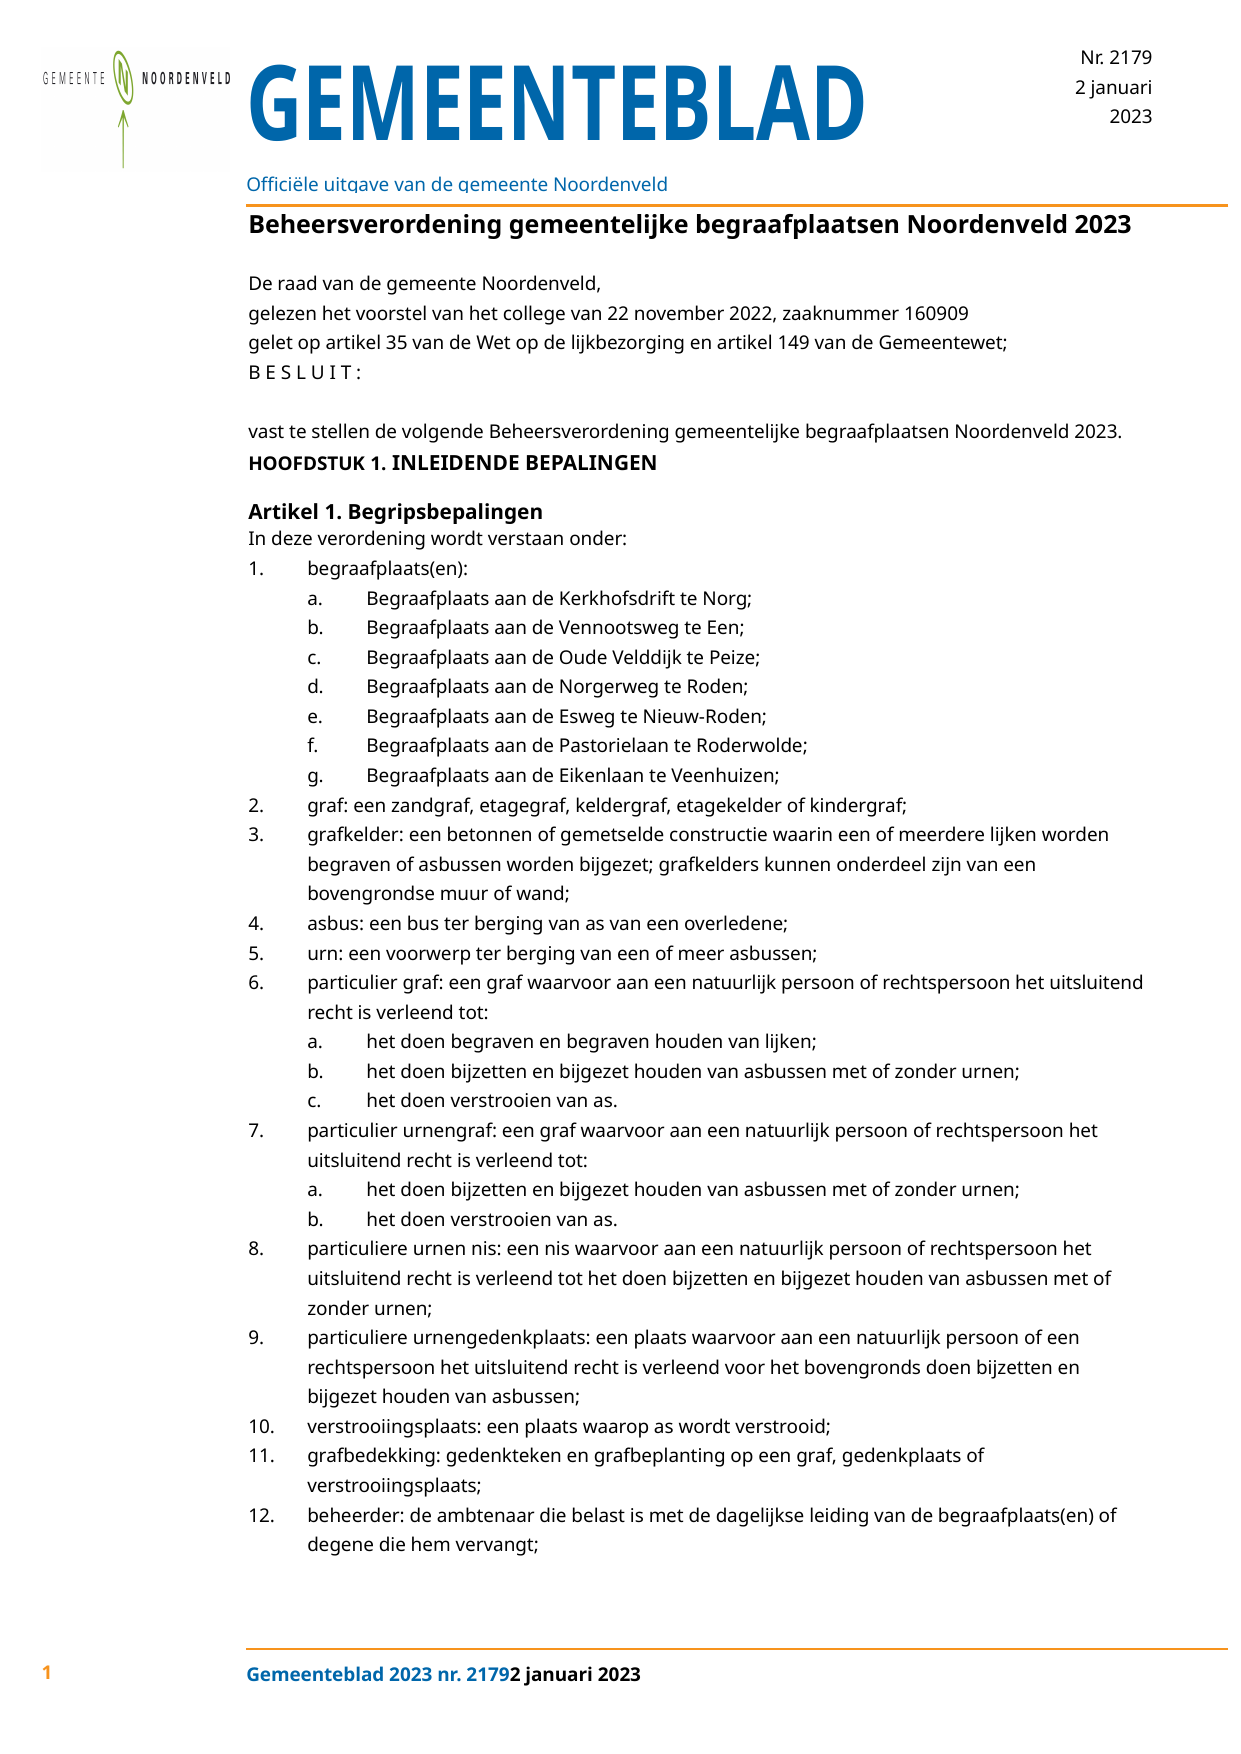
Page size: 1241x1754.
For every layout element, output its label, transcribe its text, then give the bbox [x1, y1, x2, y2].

list Begraafplaats aan de Oude Velddijk te Peize; [307, 644, 1152, 669]
list Begraafplaats aan de Kerkhofsdrift te Norg; [307, 585, 1152, 610]
list Begraafplaats aan de Pastorielaan te Roderwolde; [307, 733, 1152, 758]
list particulier graf: een graf waarvoor aan een natuurlijk persoon of rechtspersoon het uitsluitend recht is verleend tot: [248, 969, 1152, 1024]
text gelet op artikel 35 van de Wet op de lijkbezorging en artikel 149 van de Gemeentewet; [248, 329, 1152, 355]
list Begraafplaats aan de Norgerweg te Roden; [307, 673, 1152, 699]
list grafbedekking: gedenkteken en grafbeplanting op een graf, gedenkplaats of verstrooiingsplaats; [248, 1443, 1152, 1498]
list particuliere urnen nis: een nis waarvoor aan een natuurlijk persoon of rechtspersoon het uitsluitend recht is verleend tot het doen bijzetten en bijgezet houden van asbussen met of zonder urnen; [248, 1236, 1152, 1320]
list begraafplaats(en): [248, 555, 1152, 581]
list beheerder: de ambtenaar die belast is met de dagelijkse leiding van de begraafplaats(en) of degene die hem vervangt; [248, 1502, 1152, 1557]
list Begraafplaats aan de Eikenlaan te Veenhuizen; [307, 762, 1152, 788]
text In deze verordening wordt verstaan onder: [248, 526, 1152, 551]
list het doen verstrooien van as. [307, 1206, 1152, 1232]
list particulier urnengraf: een graf waarvoor aan een natuurlijk persoon of rechtspersoon het uitsluitend recht is verleend tot: [248, 1117, 1152, 1172]
picture [41, 47, 231, 172]
list Begraafplaats aan de Vennootsweg te Een; [307, 614, 1152, 640]
text vast te stellen de volgende Beheersverordening gemeentelijke begraafplaatsen Noordenveld 2023. [248, 418, 1152, 444]
list het doen verstrooien van as. [307, 1088, 1152, 1113]
list urn: een voorwerp ter berging van een of meer asbussen; [248, 940, 1152, 965]
text gelezen het voorstel van het college van 22 november 2022, zaaknummer 160909 [248, 300, 1152, 326]
list grafkelder: een betonnen of gemetselde constructie waarin een of meerdere lijken worden begraven of asbussen worden bijgezet; grafkelders kunnen onderdeel zijn van een bovengrondse muur of wand; [248, 821, 1152, 906]
list asbus: een bus ter berging van as van een overledene; [248, 910, 1152, 936]
text Artikel 1. Begripsbepalingen [248, 497, 1152, 526]
text Beheersverordening gemeentelijke begraafplaatsen Noordenveld 2023 [248, 207, 1152, 241]
list verstrooiingsplaats: een plaats waarop as wordt verstrooid; [248, 1413, 1152, 1439]
text B E S L U I T : [248, 359, 1152, 385]
list graf: een zandgraf, etagegraf, keldergraf, etagekelder of kindergraf; [248, 792, 1152, 817]
list particuliere urnengedenkplaats: een plaats waarvoor aan een natuurlijk persoon of een rechtspersoon het uitsluitend recht is verleend voor het bovengronds doen bijzetten en bijgezet houden van asbussen; [248, 1324, 1152, 1409]
list het doen bijzetten en bijgezet houden van asbussen met of zonder urnen; [307, 1058, 1152, 1084]
text De raad van de gemeente Noordenveld, [248, 270, 1152, 296]
list het doen begraven en begraven houden van lijken; [307, 1028, 1152, 1054]
list het doen bijzetten en bijgezet houden van asbussen met of zonder urnen; [307, 1176, 1152, 1202]
list Begraafplaats aan de Esweg te Nieuw-Roden; [307, 703, 1152, 729]
text HOOFDSTUK 1. INLEIDENDE BEPALINGEN [248, 448, 1152, 476]
